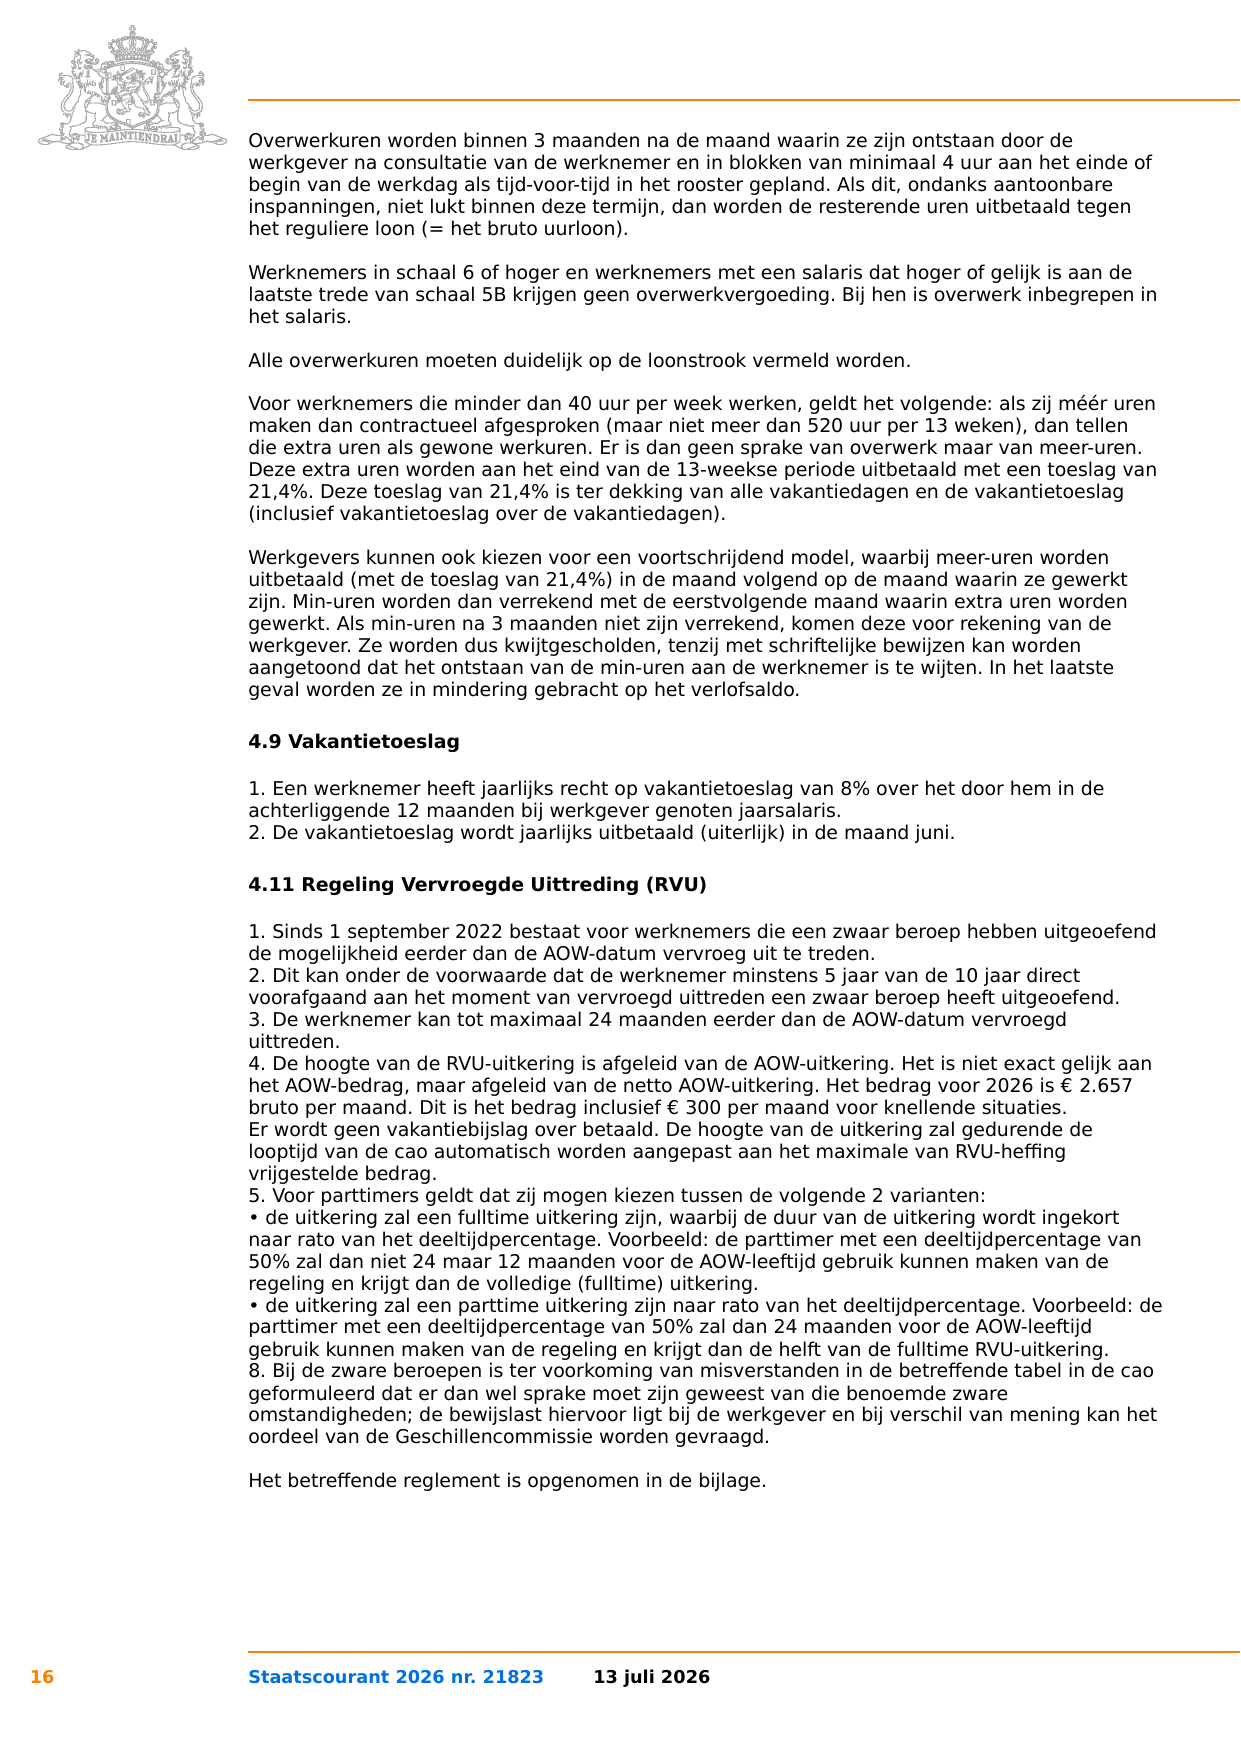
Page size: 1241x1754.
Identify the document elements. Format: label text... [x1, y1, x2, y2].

text 4. De hoogte van de RVU-uitkering is afgeleid van de AOW-uitkering. Het is niet exact gelijk aan het AOW-bedrag, maar afgeleid van de netto AOW-uitkering. Het bedrag voor 2026 is € 2.657 bruto per maand. Dit is het bedrag inclusief € 300 per maand voor knellende situaties. [248, 1053, 1163, 1119]
text 3. De werknemer kan tot maximaal 24 maanden eerder dan de AOW-datum vervroegd uittreden. [248, 1009, 1163, 1053]
text Werknemers in schaal 6 of hoger en werknemers met een salaris dat hoger of gelijk is aan de laatste trede van schaal 5B krijgen geen overwerkvergoeding. Bij hen is overwerk inbegrepen in het salaris. [248, 262, 1163, 328]
text 5. Voor parttimers geldt dat zij mogen kiezen tussen de volgende 2 varianten: [248, 1184, 1163, 1207]
subtitle 4.9 Vakantietoeslag [248, 731, 1163, 753]
text 1. Een werknemer heeft jaarlijks recht op vakantietoeslag van 8% over het door hem in de achterliggende 12 maanden bij werkgever genoten jaarsalaris. [248, 778, 1163, 822]
picture [38, 25, 227, 150]
text Werkgevers kunnen ook kiezen voor een voortschrijdend model, waarbij meer-uren worden uitbetaald (met de toeslag van 21,4%) in de maand volgend op de maand waarin ze gewerkt zijn. Min-uren worden dan verrekend met de eerstvolgende maand waarin extra uren worden gewerkt. Als min-uren na 3 maanden niet zijn verrekend, komen deze voor rekening van de werkgever. Ze worden dus kwijtgescholden, tenzij met schriftelijke bewijzen kan worden aangetoond dat het ontstaan van de min-uren aan de werknemer is te wijten. In het laatste geval worden ze in mindering gebracht op het verlofsaldo. [248, 547, 1163, 701]
text 2. Dit kan onder de voorwaarde dat de werknemer minstens 5 jaar van de 10 jaar direct voorafgaand aan het moment van vervroegd uittreden een zwaar beroep heeft uitgeoefend. [248, 965, 1163, 1009]
text 1. Sinds 1 september 2022 bestaat voor werknemers die een zwaar beroep hebben uitgeoefend de mogelijkheid eerder dan de AOW-datum vervroeg uit te treden. [248, 921, 1163, 965]
text 2. De vakantietoeslag wordt jaarlijks uitbetaald (uiterlijk) in de maand juni. [248, 822, 1163, 844]
text • de uitkering zal een parttime uitkering zijn naar rato van het deeltijdpercentage. Voorbeeld: de parttimer met een deeltijdpercentage van 50% zal dan 24 maanden voor de AOW-leeftijd gebruik kunnen maken van de regeling en krijgt dan de helft van de fulltime RVU-uitkering. [248, 1294, 1163, 1360]
text Voor werknemers die minder dan 40 uur per week werken, geldt het volgende: als zij méér uren maken dan contractueel afgesproken (maar niet meer dan 520 uur per 13 weken), dan tellen die extra uren als gewone werkuren. Er is dan geen sprake van overwerk maar van meer-uren. Deze extra uren worden aan het eind van de 13-weekse periode uitbetaald met een toeslag van 21,4%. Deze toeslag van 21,4% is ter dekking van alle vakantiedagen en de vakantietoeslag (inclusief vakantietoeslag over de vakantiedagen). [248, 393, 1163, 525]
subtitle 4.11 Regeling Vervroegde Uittreding (RVU) [248, 874, 1163, 896]
text Er wordt geen vakantiebijslag over betaald. De hoogte van de uitkering zal gedurende de looptijd van de cao automatisch worden aangepast aan het maximale van RVU-heffing vrijgestelde bedrag. [248, 1119, 1163, 1184]
text Overwerkuren worden binnen 3 maanden na de maand waarin ze zijn ontstaan door de werkgever na consultatie van de werknemer en in blokken van minimaal 4 uur aan het einde of begin van de werkdag als tijd-voor-tijd in het rooster gepland. Als dit, ondanks aantoonbare inspanningen, niet lukt binnen deze termijn, dan worden de resterende uren uitbetaald tegen het reguliere loon (= het bruto uurloon). [248, 130, 1163, 240]
text 8. Bij de zware beroepen is ter voorkoming van misverstanden in de betreffende tabel in de cao geformuleerd dat er dan wel sprake moet zijn geweest van die benoemde zware omstandigheden; de bewijslast hiervoor ligt bij de werkgever en bij verschil van mening kan het oordeel van de Geschillencommissie worden gevraagd. [248, 1360, 1163, 1448]
text • de uitkering zal een fulltime uitkering zijn, waarbij de duur van de uitkering wordt ingekort naar rato van het deeltijdpercentage. Voorbeeld: de parttimer met een deeltijdpercentage van 50% zal dan niet 24 maar 12 maanden voor de AOW-leeftijd gebruik kunnen maken van de regeling en krijgt dan de volledige (fulltime) uitkering. [248, 1207, 1163, 1294]
text Alle overwerkuren moeten duidelijk op de loonstrook vermeld worden. [248, 349, 1163, 371]
text Het betreffende reglement is opgenomen in de bijlage. [248, 1470, 1163, 1492]
